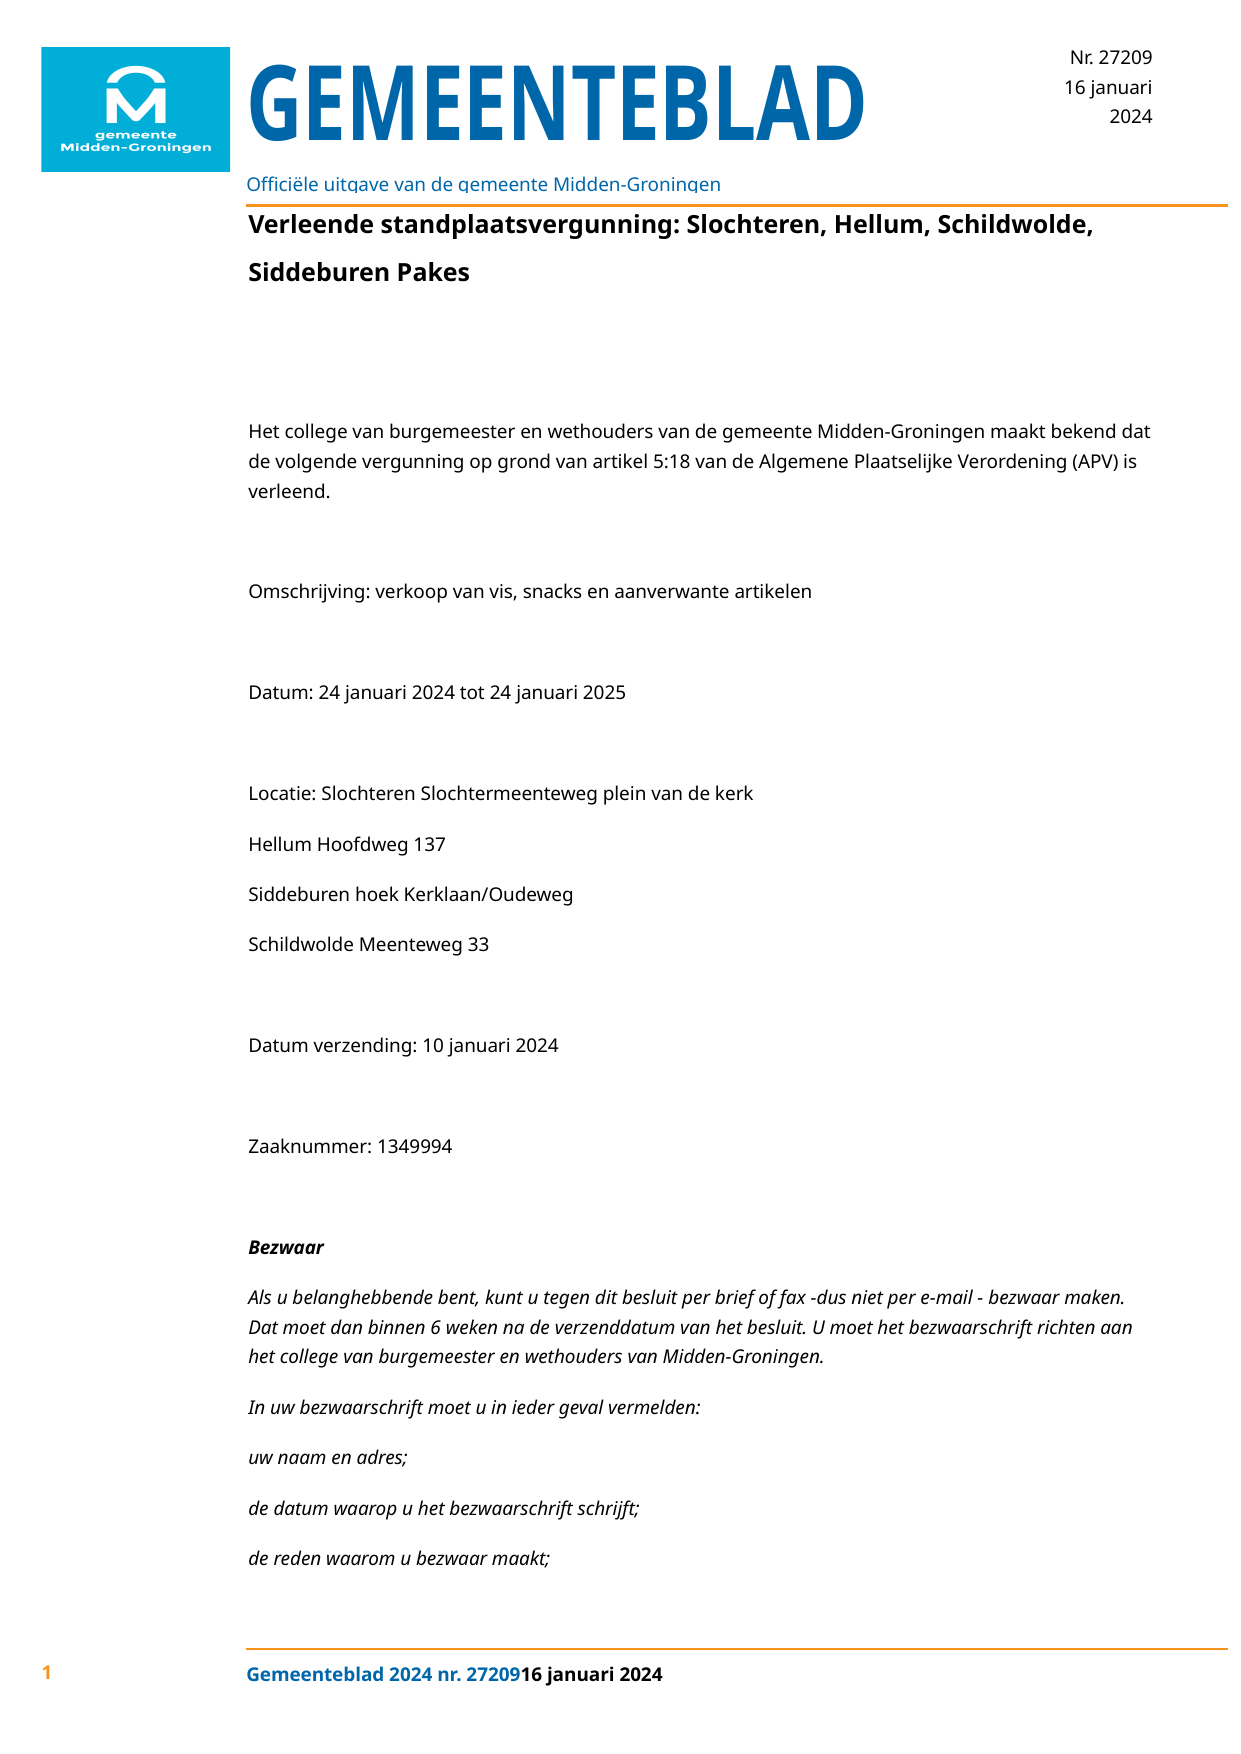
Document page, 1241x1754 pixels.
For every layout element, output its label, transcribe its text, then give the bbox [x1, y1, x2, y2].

picture [184, 146, 190, 153]
text Als u belanghebbende bent, kunt u tegen dit besluit per brief of fax -dus niet per e-mail - bezwaar maken. Dat moet dan binnen 6 weken na de verzenddatum van het besluit. U moet het bezwaarschrift richten aan het college van burgemeester en wethouders van Midden-Groningen. [248, 1284, 1152, 1369]
text uw naam en adres; [248, 1444, 1152, 1470]
text Bezwaar [248, 1234, 1152, 1260]
text Datum verzending: 10 januari 2024 [248, 1032, 1152, 1058]
text Siddeburen hoek Kerklaan/Oudeweg [248, 881, 1152, 907]
text Datum: 24 januari 2024 tot 24 januari 2025 [248, 679, 1152, 705]
text Het college van burgemeester en wethouders van de gemeente Midden-Groningen maakt bekend dat de volgende vergunning op grond van artikel 5:18 van de Algemene Plaatselijke Verordening (APV) is verleend. [248, 419, 1152, 504]
text Hellum Hoofdweg 137 [248, 831, 1152, 857]
picture [108, 66, 164, 82]
text Schildwolde Meenteweg 33 [248, 932, 1152, 957]
text Verleende standplaatsvergunning: Slochteren, Hellum, Schildwolde, Siddeburen Pakes [248, 207, 1152, 288]
picture [107, 89, 165, 122]
text de datum waarop u het bezwaarschrift schrijft; [248, 1495, 1152, 1521]
text In uw bezwaarschrift moet u in ieder geval vermelden: [248, 1394, 1152, 1420]
text Omschrijving: verkoop van vis, snacks en aanverwante artikelen [248, 579, 1152, 604]
text Locatie: Slochteren Slochtermeenteweg plein van de kerk [248, 780, 1152, 806]
text de reden waarom u bezwaar maakt; [248, 1545, 1152, 1571]
text Zaaknummer: 1349994 [248, 1133, 1152, 1159]
